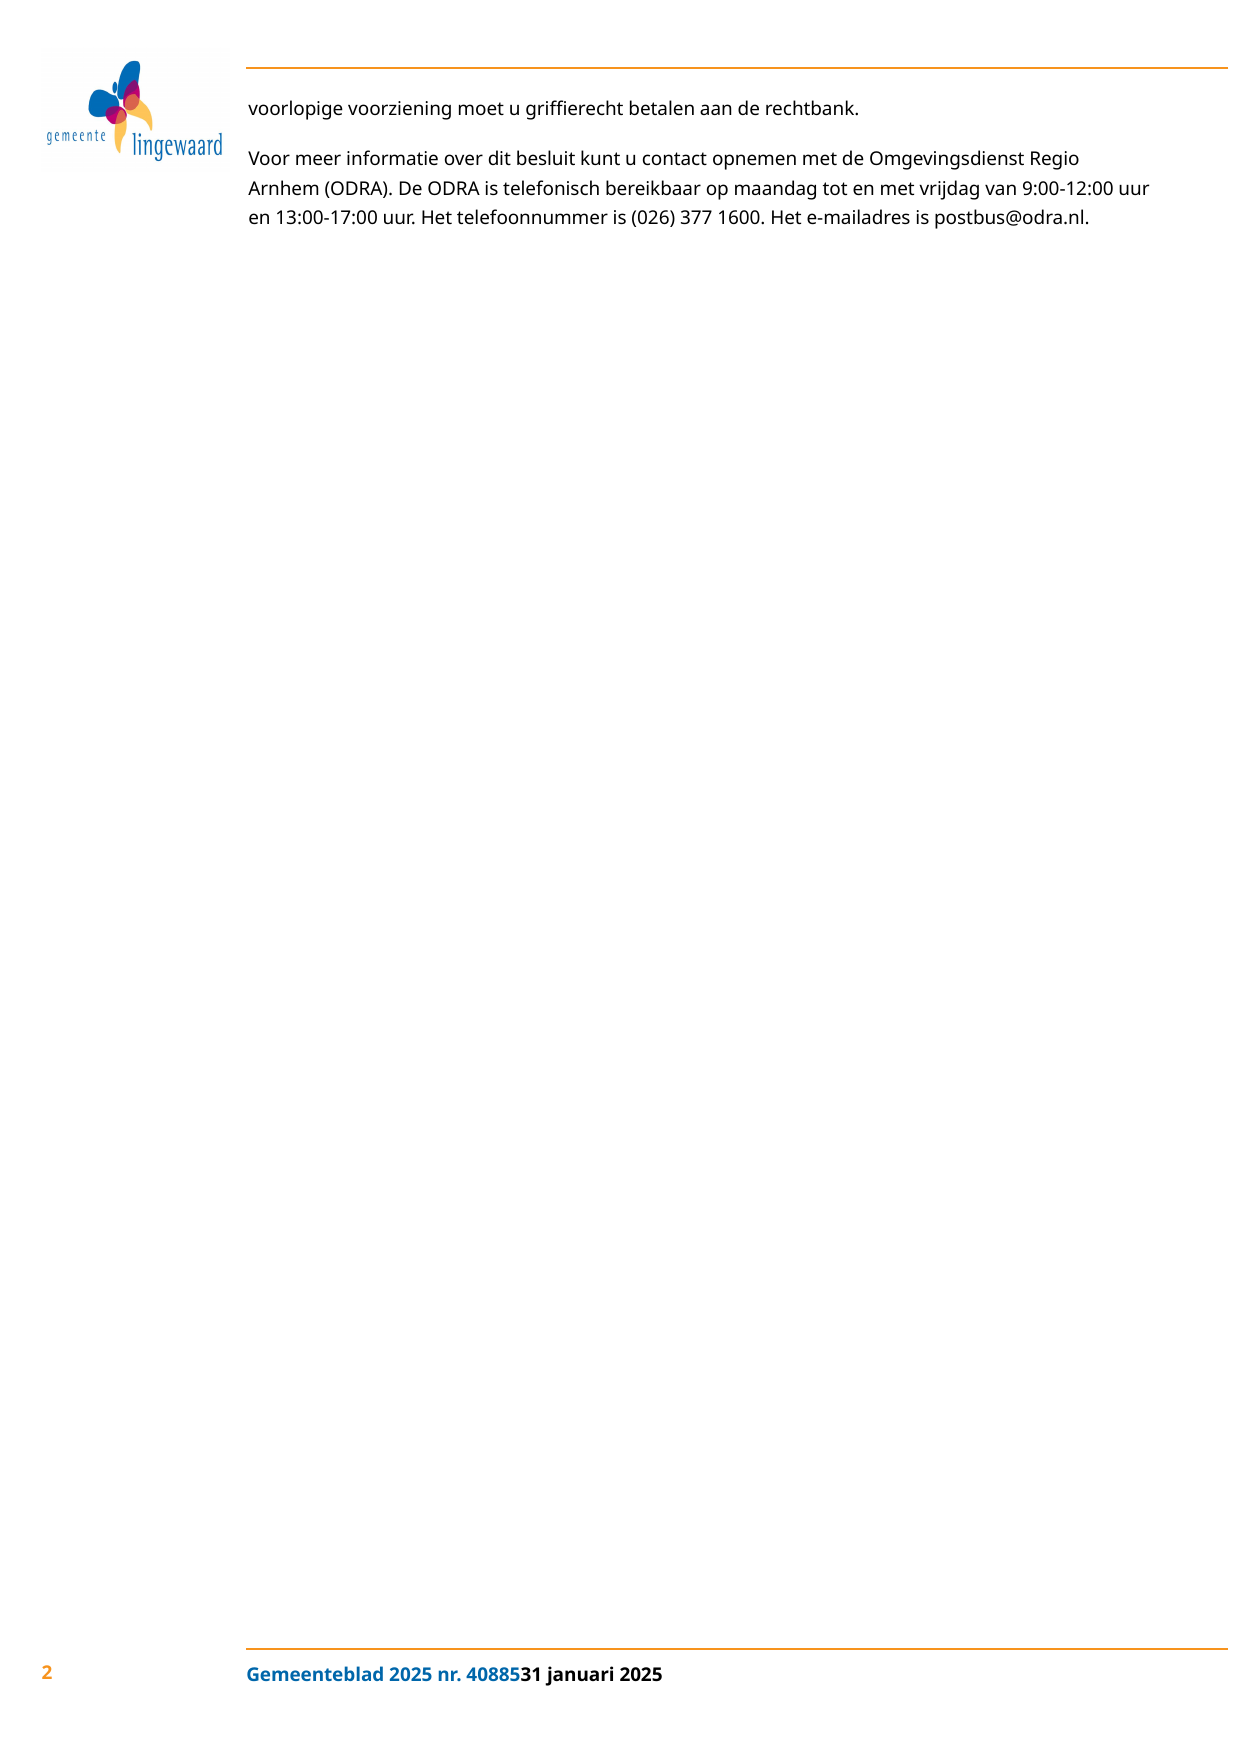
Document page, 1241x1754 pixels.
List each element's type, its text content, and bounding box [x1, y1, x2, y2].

picture [41, 47, 231, 172]
text Voor meer informatie over dit besluit kunt u contact opnemen met de Omgevingsdienst Regio Arnhem (ODRA). De ODRA is telefonisch bereikbaar op maandag tot en met vrijdag van 9:00-12:00 uur en 13:00-17:00 uur. Het telefoonnummer is (026) 377 1600. Het e-mailadres is postbus@odra.nl. [248, 145, 1152, 230]
text voorlopige voorziening moet u griffierecht betalen aan de rechtbank. [248, 95, 1152, 121]
